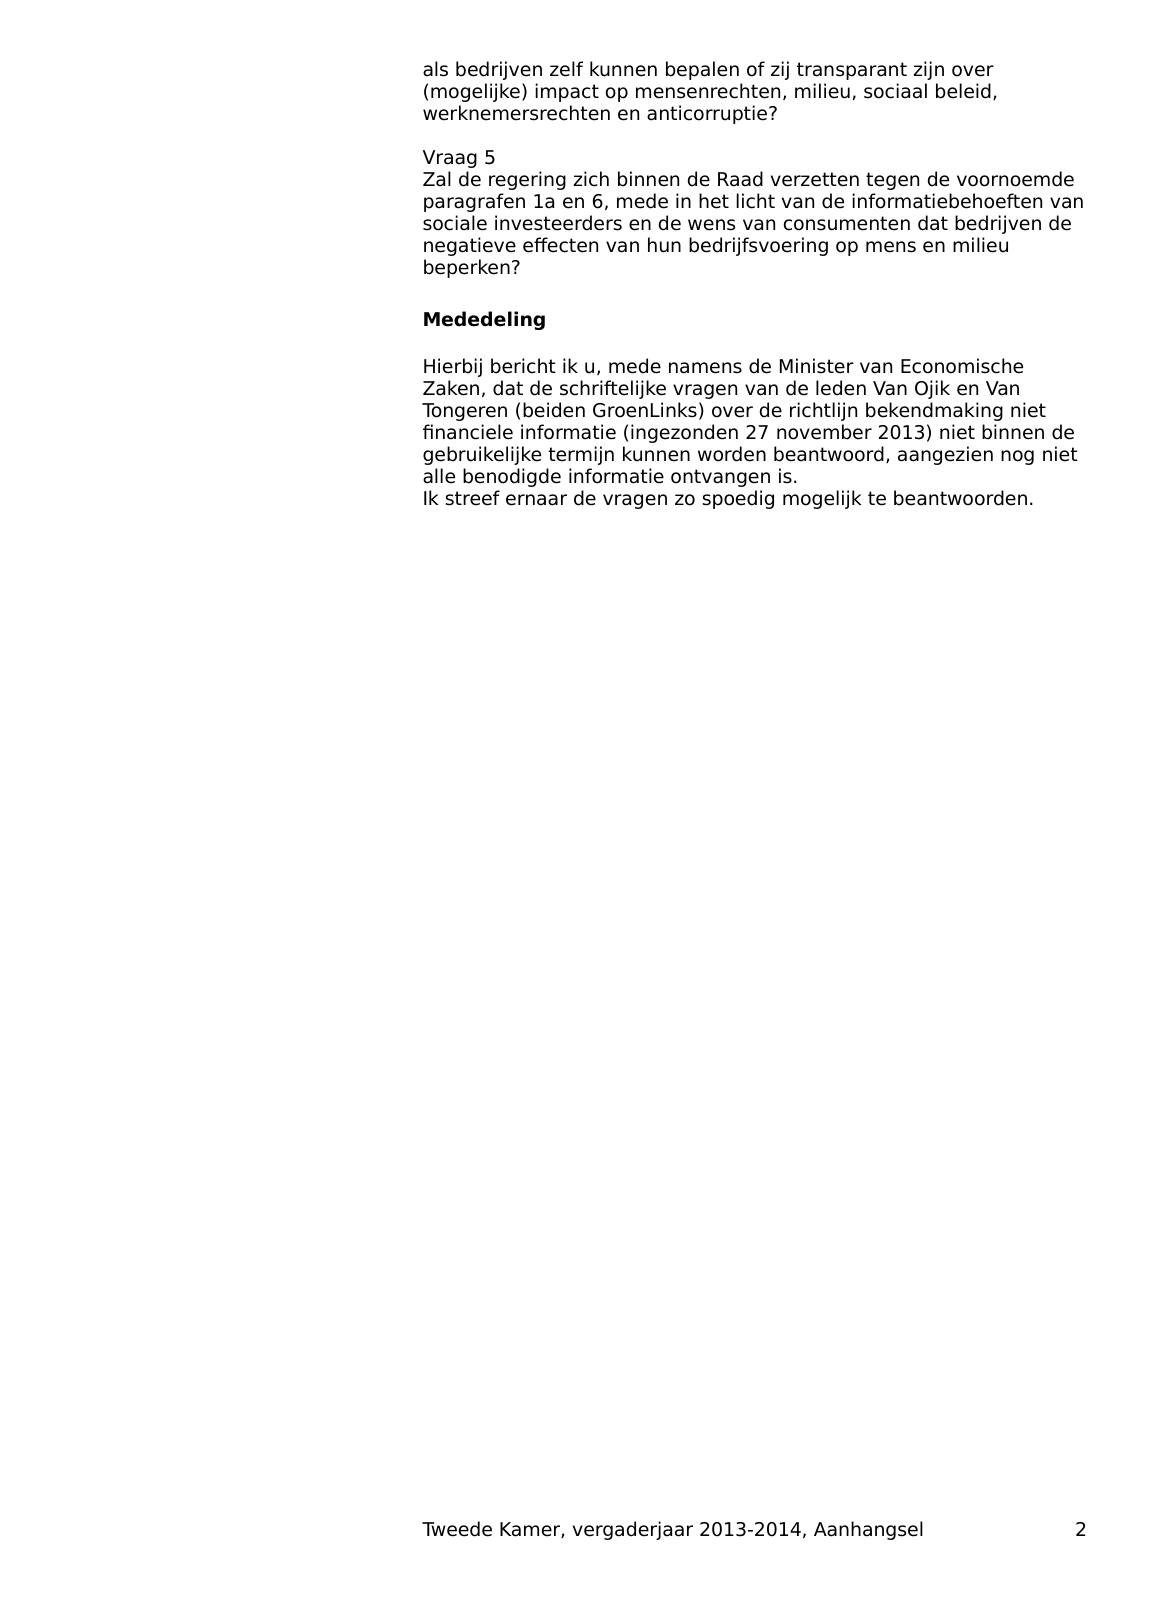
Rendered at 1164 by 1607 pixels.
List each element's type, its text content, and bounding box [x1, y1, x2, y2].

text Vraag 5 [422, 147, 1087, 169]
text Ik streef ernaar de vragen zo spoedig mogelijk te beantwoorden. [422, 488, 1087, 510]
text als bedrijven zelf kunnen bepalen of zij transparant zijn over (mogelijke) impact op mensenrechten, milieu, sociaal beleid, werknemersrechten en anticorruptie? [422, 59, 1087, 125]
subtitle Mededeling [422, 309, 1087, 331]
text Zal de regering zich binnen de Raad verzetten tegen de voornoemde paragrafen 1a en 6, mede in het licht van de informatiebehoeften van sociale investeerders en de wens van consumenten dat bedrijven de negatieve effecten van hun bedrijfsvoering op mens en milieu beperken? [422, 169, 1087, 279]
text Hierbij bericht ik u, mede namens de Minister van Economische Zaken, dat de schriftelijke vragen van de leden Van Ojik en Van Tongeren (beiden GroenLinks) over de richtlijn bekendmaking niet financiele informatie (ingezonden 27 november 2013) niet binnen de gebruikelijke termijn kunnen worden beantwoord, aangezien nog niet alle benodigde informatie ontvangen is. [422, 356, 1087, 488]
